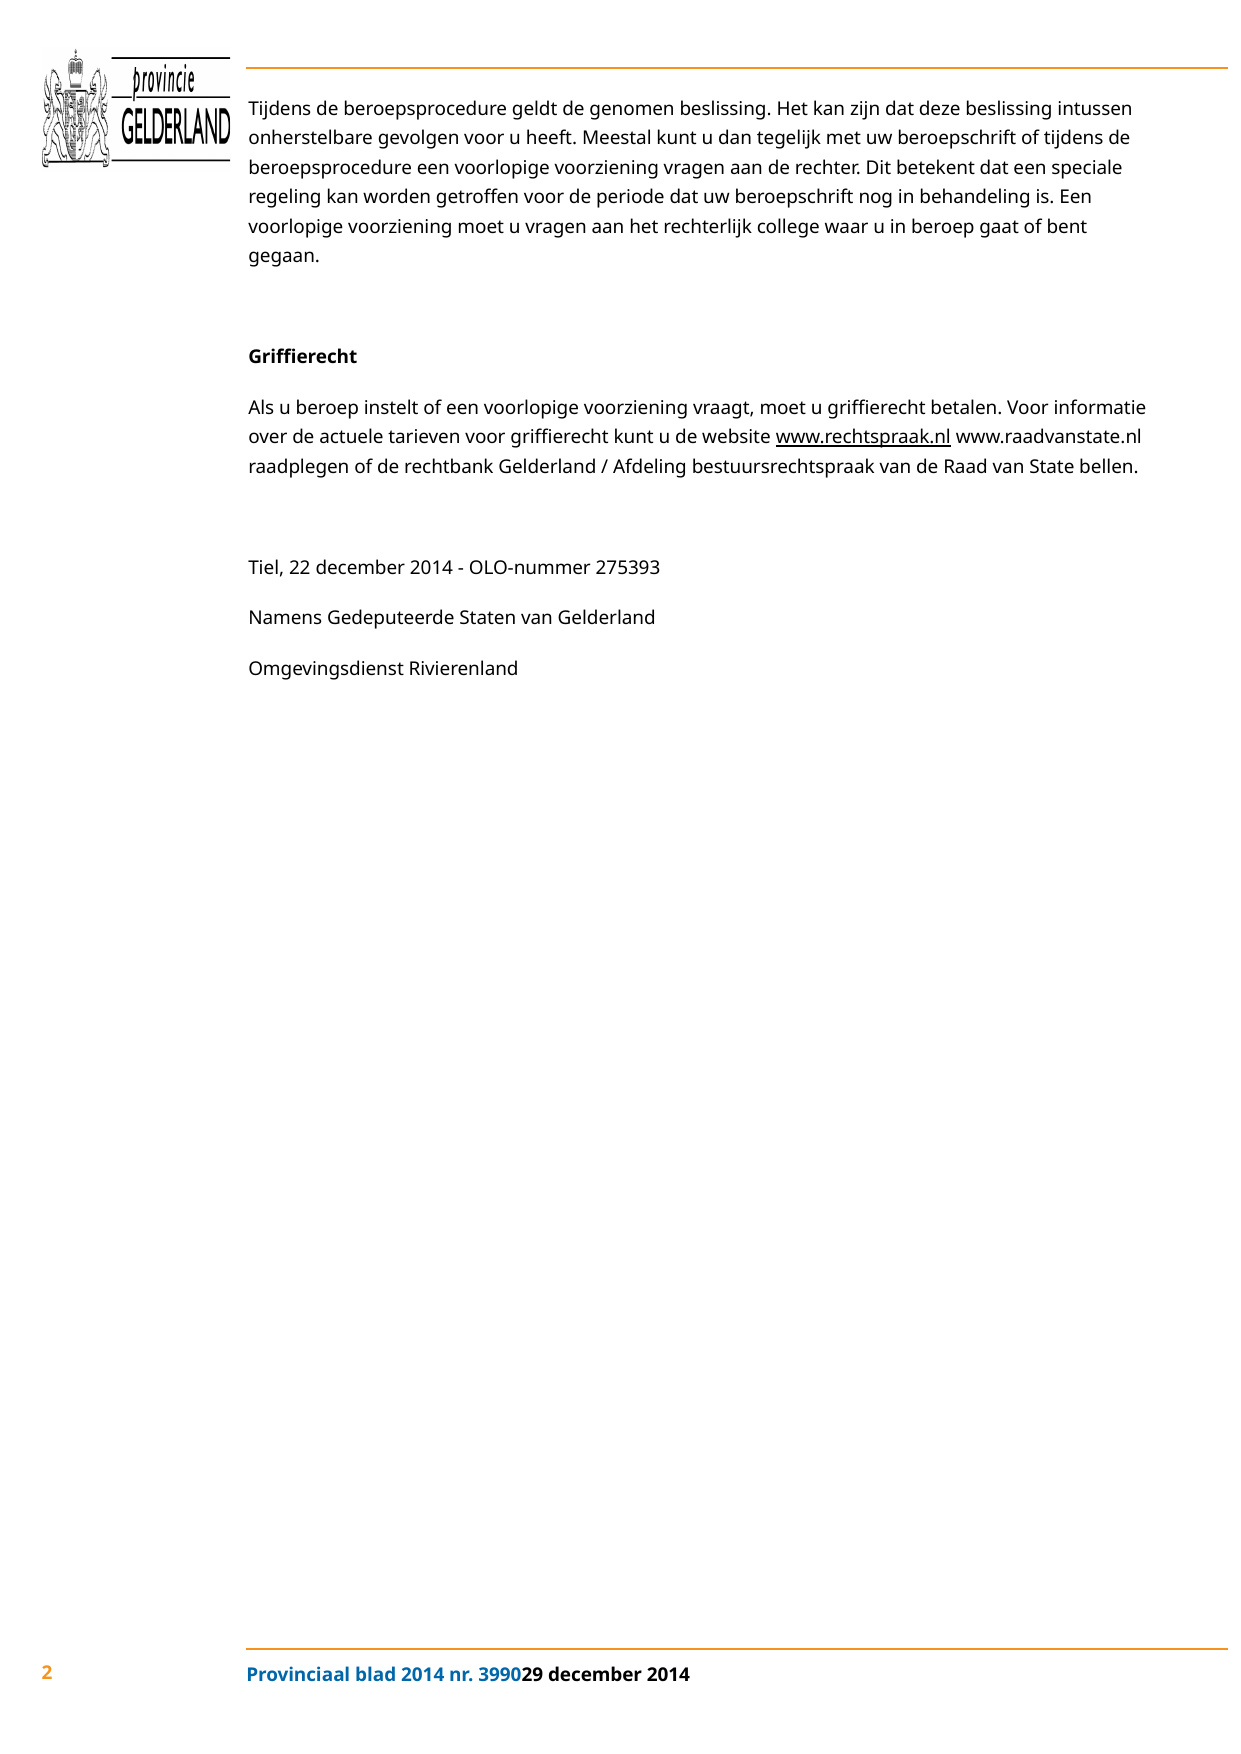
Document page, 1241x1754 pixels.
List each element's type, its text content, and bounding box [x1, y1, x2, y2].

text Als u beroep instelt of een voorlopige voorziening vraagt, moet u griffierecht betalen. Voor informatie over de actuele tarieven voor griffierecht kunt u de website www.rechtspraak.nl www.raadvanstate.nl raadplegen of de rechtbank Gelderland / Afdeling bestuursrechtspraak van de Raad van State bellen. [248, 394, 1152, 479]
picture [41, 47, 231, 172]
text Omgevingsdienst Rivierenland [248, 655, 1152, 681]
text Tijdens de beroepsprocedure geldt de genomen beslissing. Het kan zijn dat deze beslissing intussen onherstelbare gevolgen voor u heeft. Meestal kunt u dan tegelijk met uw beroepschrift of tijdens de beroepsprocedure een voorlopige voorziening vragen aan de rechter. Dit betekent dat een speciale regeling kan worden getroffen voor de periode dat uw beroepschrift nog in behandeling is. Een voorlopige voorziening moet u vragen aan het rechterlijk college waar u in beroep gaat of bent gegaan. [248, 95, 1152, 268]
text Tiel, 22 december 2014 - OLO-nummer 275393 [248, 554, 1152, 580]
text Namens Gedeputeerde Staten van Gelderland [248, 604, 1152, 630]
text Griffierecht [248, 343, 1152, 369]
